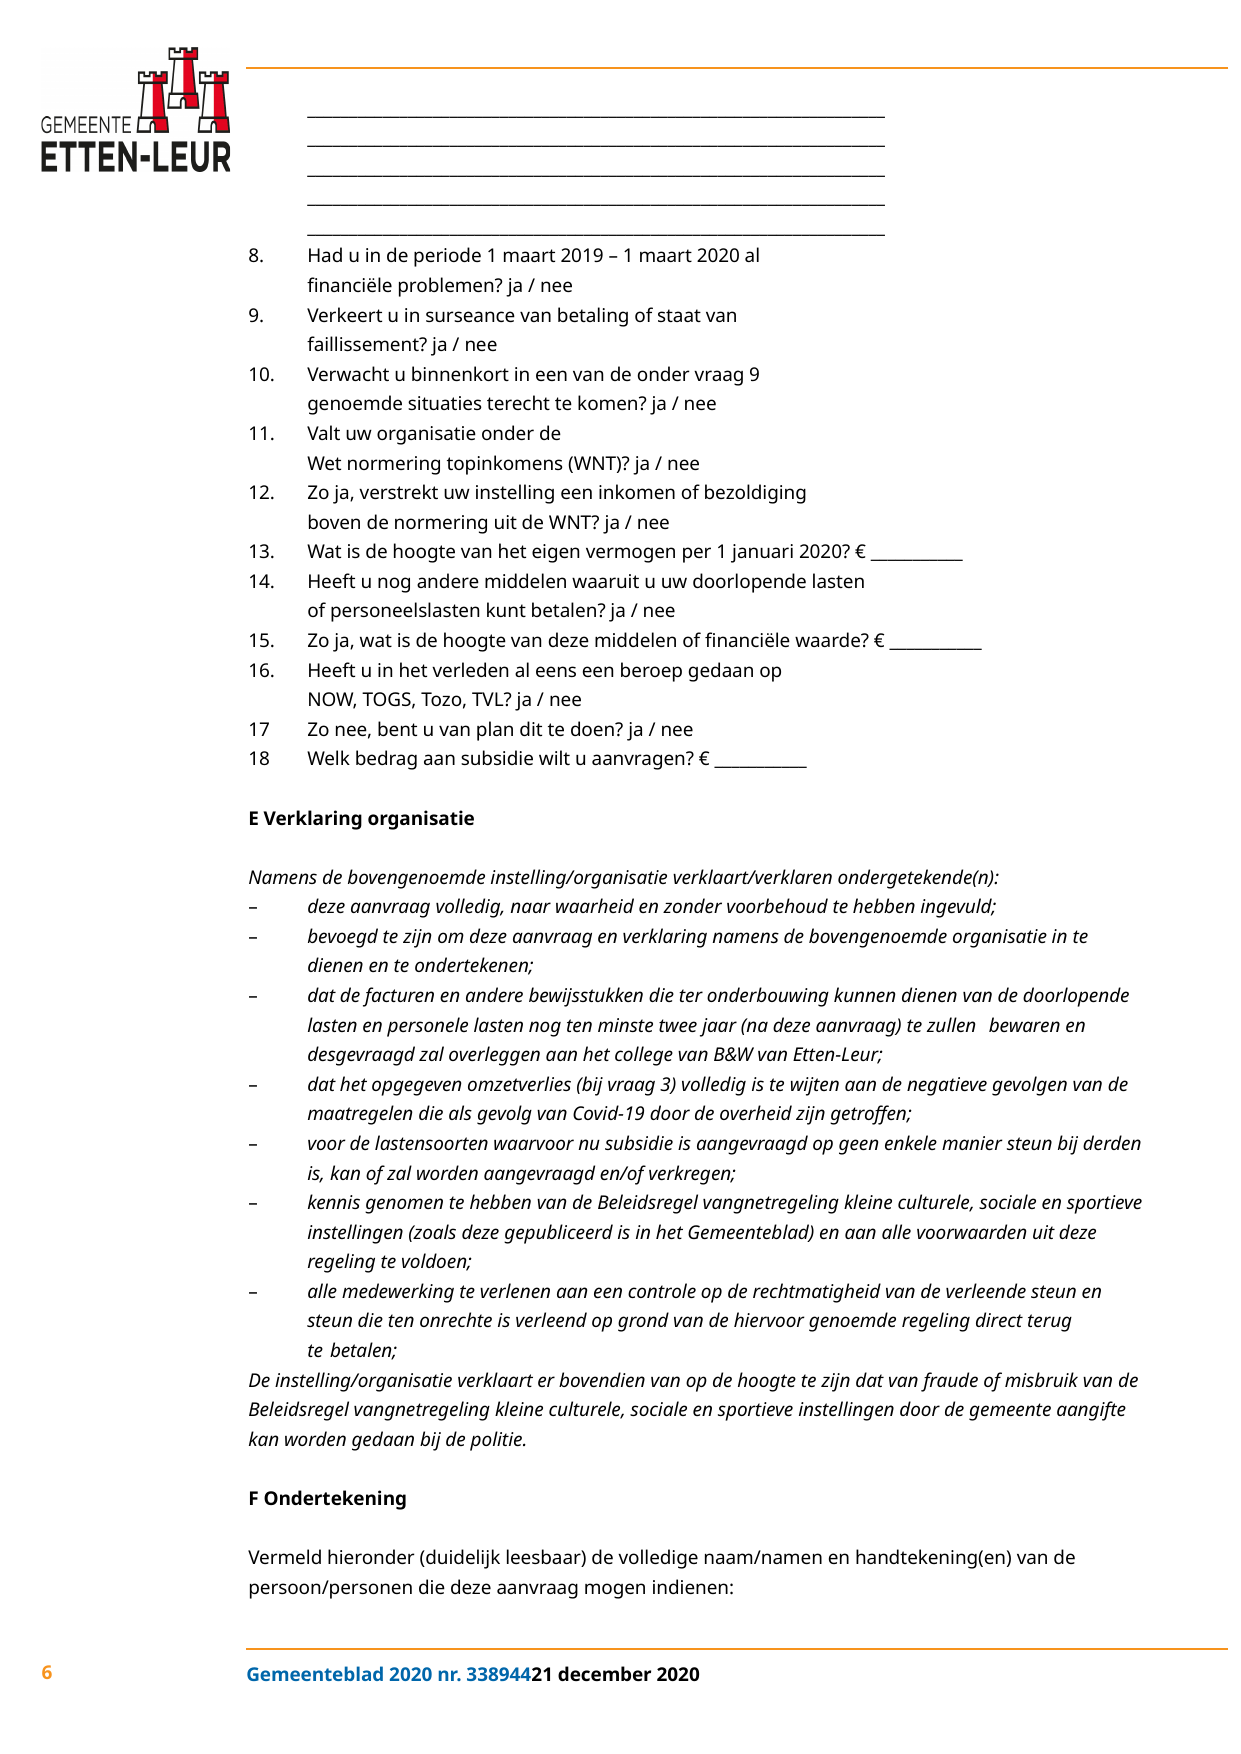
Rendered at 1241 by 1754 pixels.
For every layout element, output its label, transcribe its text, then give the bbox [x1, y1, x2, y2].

text E Verklaring organisatie [248, 805, 1152, 831]
list _____________________________________________________________________ [248, 95, 1152, 121]
list Wet normering topinkomens (WNT)? ja / nee [248, 450, 1152, 476]
list faillissement? ja / nee [248, 331, 1152, 357]
list dat de facturen en andere bewijsstukken die ter onderbouwing kunnen dienen van de doorlopende lasten en personele lasten nog ten minste twee jaar (na deze aanvraag) te zullen bewaren en desgevraagd zal overleggen aan het college van B&W van Etten-Leur; [248, 982, 1152, 1067]
text Vermeld hieronder (duidelijk leesbaar) de volledige naam/namen en handtekening(en) van de persoon/personen die deze aanvraag mogen indienen: [248, 1544, 1152, 1600]
list kennis genomen te hebben van de Beleidsregel vangnetregeling kleine culturele, sociale en sportieve instellingen (zoals deze gepubliceerd is in het Gemeenteblad) en aan alle voorwaarden uit deze regeling te voldoen; [248, 1189, 1152, 1274]
list _____________________________________________________________________ [248, 124, 1152, 150]
list Zo ja, verstrekt uw instelling een inkomen of bezoldiging [248, 479, 1152, 505]
list boven de normering uit de WNT? ja / nee [248, 509, 1152, 535]
list voor de lastensoorten waarvoor nu subsidie is aangevraagd op geen enkele manier steun bij derden is, kan of zal worden aangevraagd en/of verkregen; [248, 1130, 1152, 1186]
list Heeft u nog andere middelen waaruit u uw doorlopende lasten [248, 568, 1152, 594]
list Verwacht u binnenkort in een van de onder vraag 9 [248, 361, 1152, 387]
text De instelling/organisatie verklaart er bovendien van op de hoogte te zijn dat van fraude of misbruik van de Beleidsregel vangnetregeling kleine culturele, sociale en sportieve instellingen door de gemeente aangifte kan worden gedaan bij de politie. [248, 1367, 1152, 1452]
list Had u in de periode 1 maart 2019 – 1 maart 2020 al [248, 243, 1152, 268]
list Zo nee, bent u van plan dit te doen? ja / nee [248, 716, 1152, 742]
list alle medewerking te verlenen aan een controle op de rechtmatigheid van de verleende steun en steun die ten onrechte is verleend op grond van de hiervoor genoemde regeling direct terug te betalen; [248, 1278, 1152, 1363]
text F Ondertekening [248, 1485, 1152, 1511]
list _____________________________________________________________________ [248, 213, 1152, 239]
text Namens de bovengenoemde instelling/organisatie verklaart/verklaren ondergetekende(n): [248, 864, 1152, 890]
list Heeft u in het verleden al eens een beroep gedaan op [248, 657, 1152, 683]
list Welk bedrag aan subsidie wilt u aanvragen? € ___________ [248, 746, 1152, 771]
list _____________________________________________________________________ [248, 183, 1152, 209]
list Zo ja, wat is de hoogte van deze middelen of financiële waarde? € ___________ [248, 627, 1152, 653]
list _____________________________________________________________________ [248, 154, 1152, 180]
list Valt uw organisatie onder de [248, 420, 1152, 446]
list Wat is de hoogte van het eigen vermogen per 1 januari 2020? € ___________ [248, 538, 1152, 564]
list deze aanvraag volledig, naar waarheid en zonder voorbehoud te hebben ingevuld; [248, 893, 1152, 919]
list bevoegd te zijn om deze aanvraag en verklaring namens de bovengenoemde organisatie in te dienen en te ondertekenen; [248, 923, 1152, 978]
list of personeelslasten kunt betalen? ja / nee [248, 598, 1152, 623]
list NOW, TOGS, Tozo, TVL? ja / nee [248, 686, 1152, 712]
list financiële problemen? ja / nee [248, 272, 1152, 298]
list dat het opgegeven omzetverlies (bij vraag 3) volledig is te wijten aan de negatieve gevolgen van de maatregelen die als gevolg van Covid-19 door de overheid zijn getroffen; [248, 1071, 1152, 1126]
list Verkeert u in surseance van betaling of staat van [248, 302, 1152, 328]
list genoemde situaties terecht te komen? ja / nee [248, 391, 1152, 416]
picture [41, 47, 231, 172]
